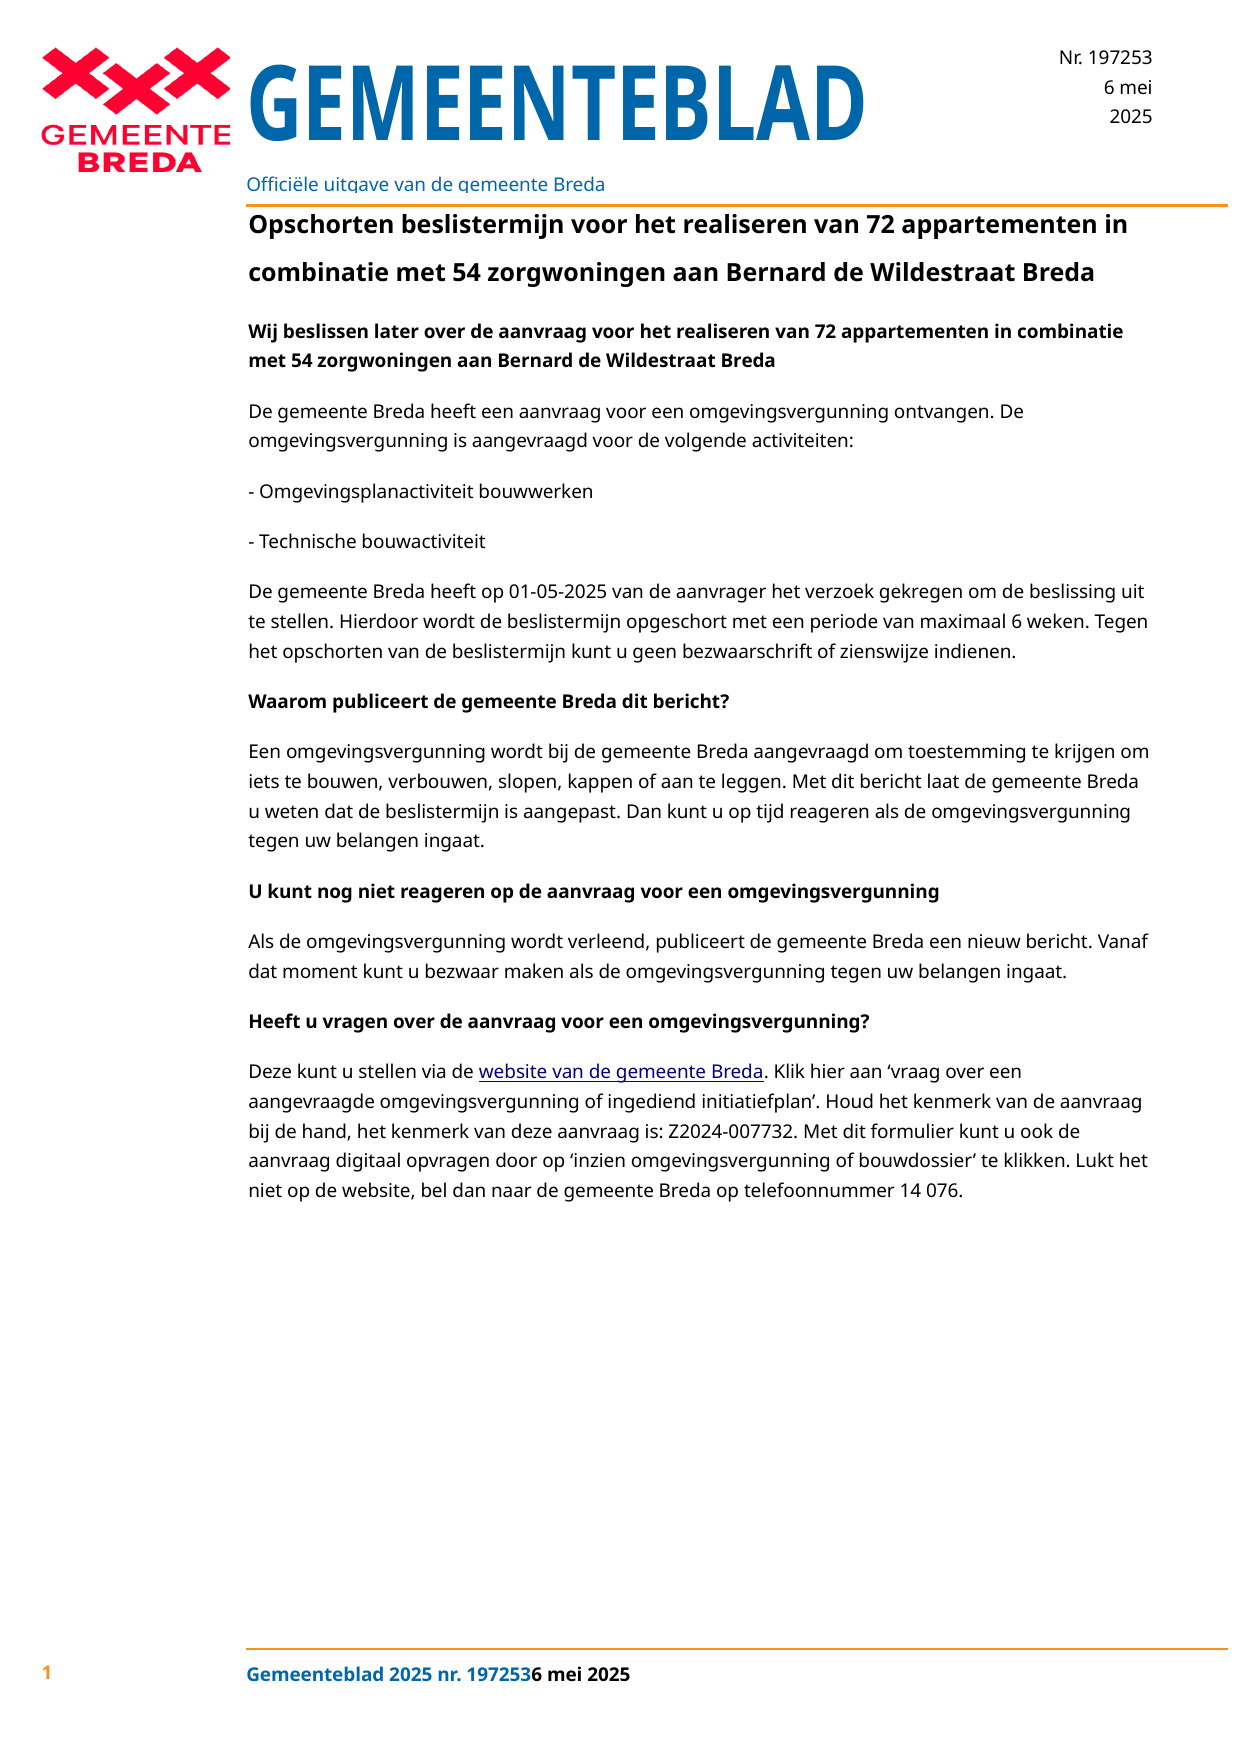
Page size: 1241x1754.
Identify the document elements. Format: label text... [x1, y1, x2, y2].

text Heeft u vragen over de aanvraag voor een omgevingsvergunning? [248, 1008, 1152, 1034]
text U kunt nog niet reageren op de aanvraag voor een omgevingsvergunning [248, 878, 1152, 904]
text Wij beslissen later over de aanvraag voor het realiseren van 72 appartementen in combinatie met 54 zorgwoningen aan Bernard de Wildestraat Breda [248, 318, 1152, 373]
text De gemeente Breda heeft een aanvraag voor een omgevingsvergunning ontvangen. De omgevingsvergunning is aangevraagd voor de volgende activiteiten: [248, 398, 1152, 453]
text - Omgevingsplanactiviteit bouwwerken [248, 478, 1152, 504]
text Als de omgevingsvergunning wordt verleend, publiceert de gemeente Breda een nieuw bericht. Vanaf dat moment kunt u bezwaar maken als de omgevingsvergunning tegen uw belangen ingaat. [248, 928, 1152, 984]
text Deze kunt u stellen via de website van de gemeente Breda. Klik hier aan ‘vraag over een aangevraagde omgevingsvergunning of ingediend initiatiefplan’. Houd het kenmerk van de aanvraag bij de hand, het kenmerk van deze aanvraag is: Z2024-007732. Met dit formulier kunt u ook de aanvraag digitaal opvragen door op ‘inzien omgevingsvergunning of bouwdossier’ te klikken. Lukt het niet op de website, bel dan naar de gemeente Breda op telefoonnummer 14 076. [248, 1059, 1152, 1203]
picture [41, 47, 231, 172]
text Waarom publiceert de gemeente Breda dit bericht? [248, 688, 1152, 714]
text - Technische bouwactiviteit [248, 528, 1152, 554]
text De gemeente Breda heeft op 01-05-2025 van de aanvrager het verzoek gekregen om de beslissing uit te stellen. Hierdoor wordt de beslistermijn opgeschort met een periode van maximaal 6 weken. Tegen het opschorten van de beslistermijn kunt u geen bezwaarschrift of zienswijze indienen. [248, 579, 1152, 664]
text Een omgevingsvergunning wordt bij de gemeente Breda aangevraagd om toestemming te krijgen om iets te bouwen, verbouwen, slopen, kappen of aan te leggen. Met dit bericht laat de gemeente Breda u weten dat de beslistermijn is aangepast. Dan kunt u op tijd reageren als de omgevingsvergunning tegen uw belangen ingaat. [248, 739, 1152, 853]
text Opschorten beslistermijn voor het realiseren van 72 appartementen in combinatie met 54 zorgwoningen aan Bernard de Wildestraat Breda [248, 207, 1152, 288]
